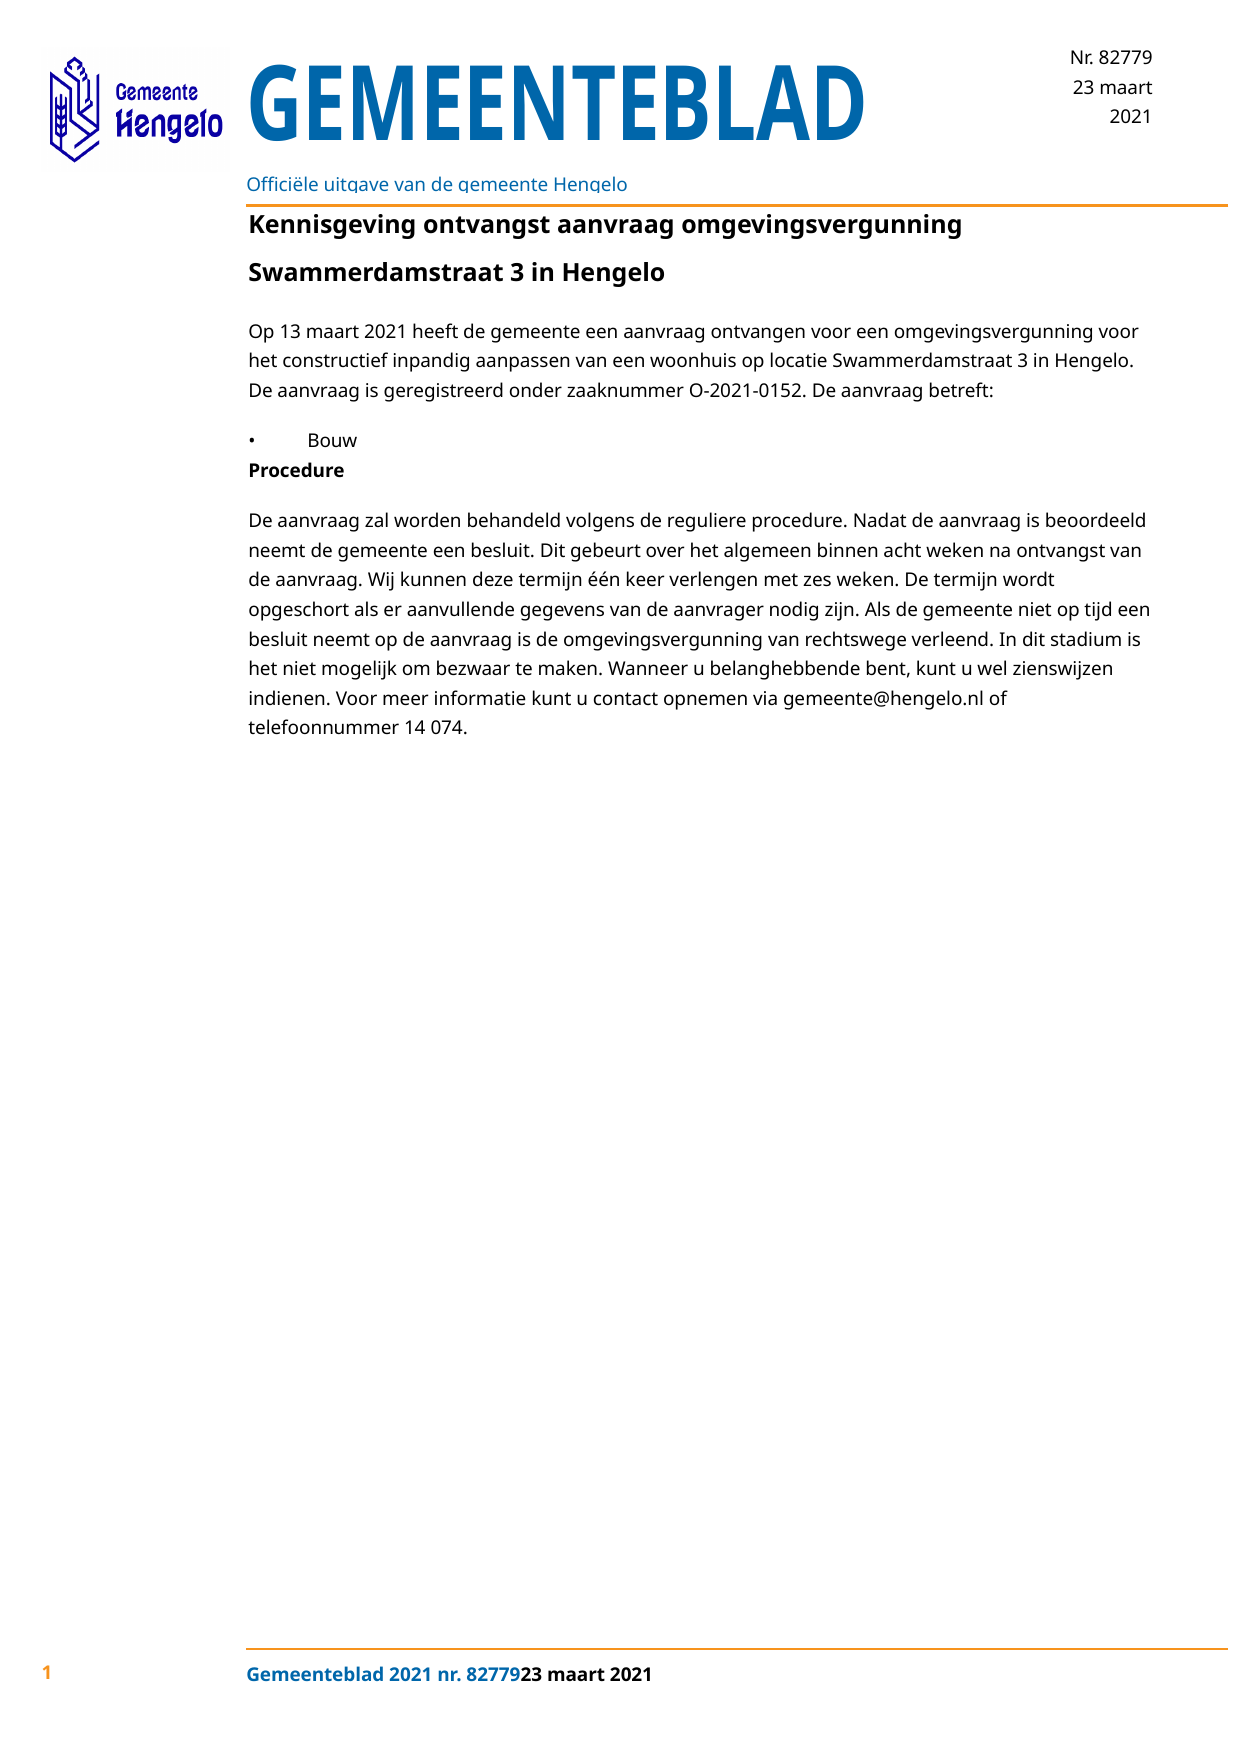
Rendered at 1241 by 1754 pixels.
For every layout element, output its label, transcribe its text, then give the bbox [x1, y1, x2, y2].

text De aanvraag zal worden behandeld volgens de reguliere procedure. Nadat de aanvraag is beoordeeld neemt de gemeente een besluit. Dit gebeurt over het algemeen binnen acht weken na ontvangst van de aanvraag. Wij kunnen deze termijn één keer verlengen met zes weken. De termijn wordt opgeschort als er aanvullende gegevens van de aanvrager nodig zijn. Als de gemeente niet op tijd een besluit neemt op de aanvraag is de omgevingsvergunning van rechtswege verleend. In dit stadium is het niet mogelijk om bezwaar te maken. Wanneer u belanghebbende bent, kunt u wel zienswijzen indienen. Voor meer informatie kunt u contact opnemen via gemeente@hengelo.nl of telefoonnummer 14 074. [248, 507, 1152, 740]
picture [41, 47, 231, 172]
text Procedure [248, 457, 1152, 483]
text Kennisgeving ontvangst aanvraag omgevingsvergunning Swammerdamstraat 3 in Hengelo [248, 207, 1152, 288]
text Op 13 maart 2021 heeft de gemeente een aanvraag ontvangen voor een omgevingsvergunning voor het constructief inpandig aanpassen van een woonhuis op locatie Swammerdamstraat 3 in Hengelo. De aanvraag is geregistreerd onder zaaknummer O-2021-0152. De aanvraag betreft: [248, 318, 1152, 403]
list Bouw [248, 427, 1152, 453]
